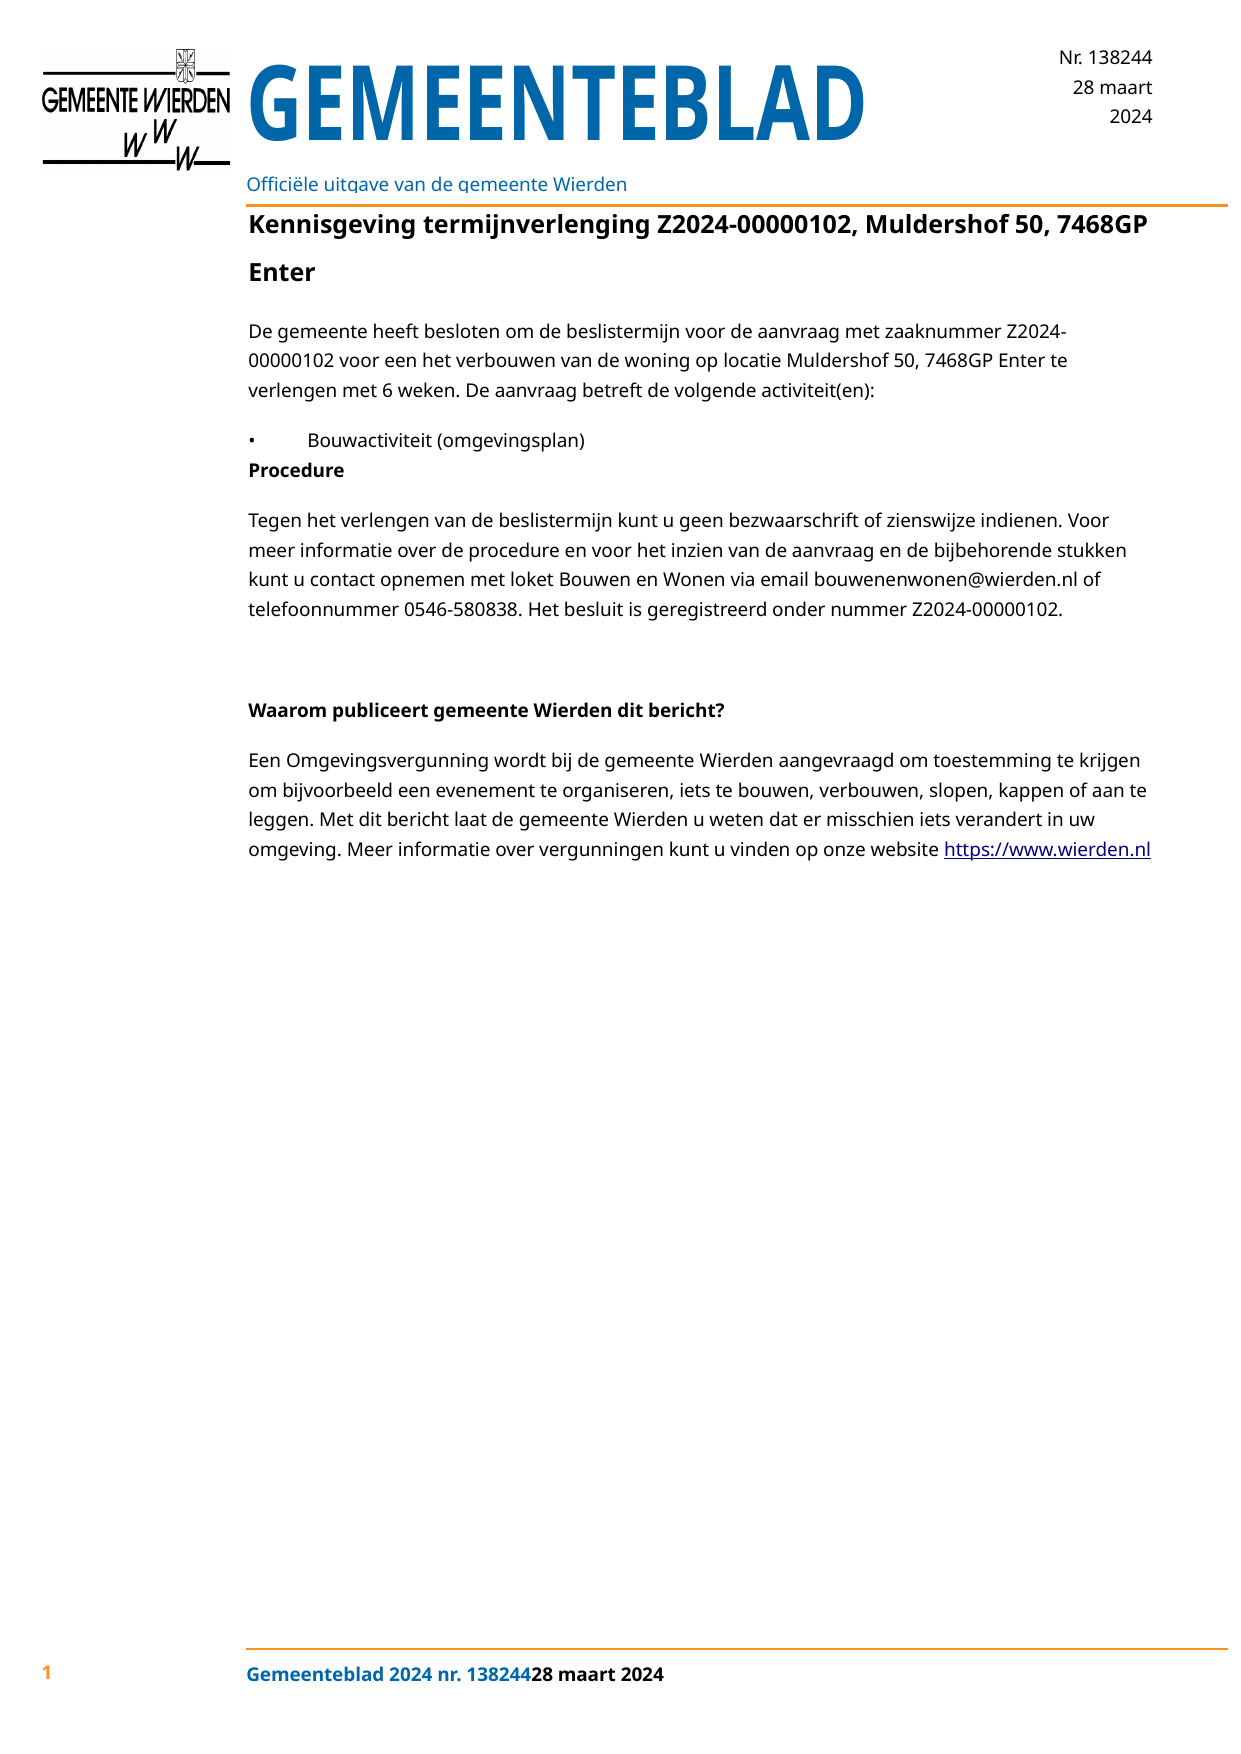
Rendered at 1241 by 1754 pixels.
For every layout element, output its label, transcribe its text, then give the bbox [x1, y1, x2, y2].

text Procedure [248, 457, 1152, 483]
text Waarom publiceert gemeente Wierden dit bericht? [248, 697, 1152, 723]
text Een Omgevingsvergunning wordt bij de gemeente Wierden aangevraagd om toestemming te krijgen om bijvoorbeeld een evenement te organiseren, iets te bouwen, verbouwen, slopen, kappen of aan te leggen. Met dit bericht laat de gemeente Wierden u weten dat er misschien iets verandert in uw omgeving. Meer informatie over vergunningen kunt u vinden op onze website https://www.wierden.nl [248, 747, 1152, 862]
list Bouwactiviteit (omgevingsplan) [248, 427, 1152, 453]
text Kennisgeving termijnverlenging Z2024-00000102, Muldershof 50, 7468GP Enter [248, 207, 1152, 288]
text De gemeente heeft besloten om de beslistermijn voor de aanvraag met zaaknummer Z2024-00000102 voor een het verbouwen van de woning op locatie Muldershof 50, 7468GP Enter te verlengen met 6 weken. De aanvraag betreft de volgende activiteit(en): [248, 318, 1152, 403]
picture [41, 47, 231, 172]
text Tegen het verlengen van de beslistermijn kunt u geen bezwaarschrift of zienswijze indienen. Voor meer informatie over de procedure en voor het inzien van de aanvraag en de bijbehorende stukken kunt u contact opnemen met loket Bouwen en Wonen via email bouwenenwonen@wierden.nl of telefoonnummer 0546-580838. Het besluit is geregistreerd onder nummer Z2024-00000102. [248, 507, 1152, 622]
